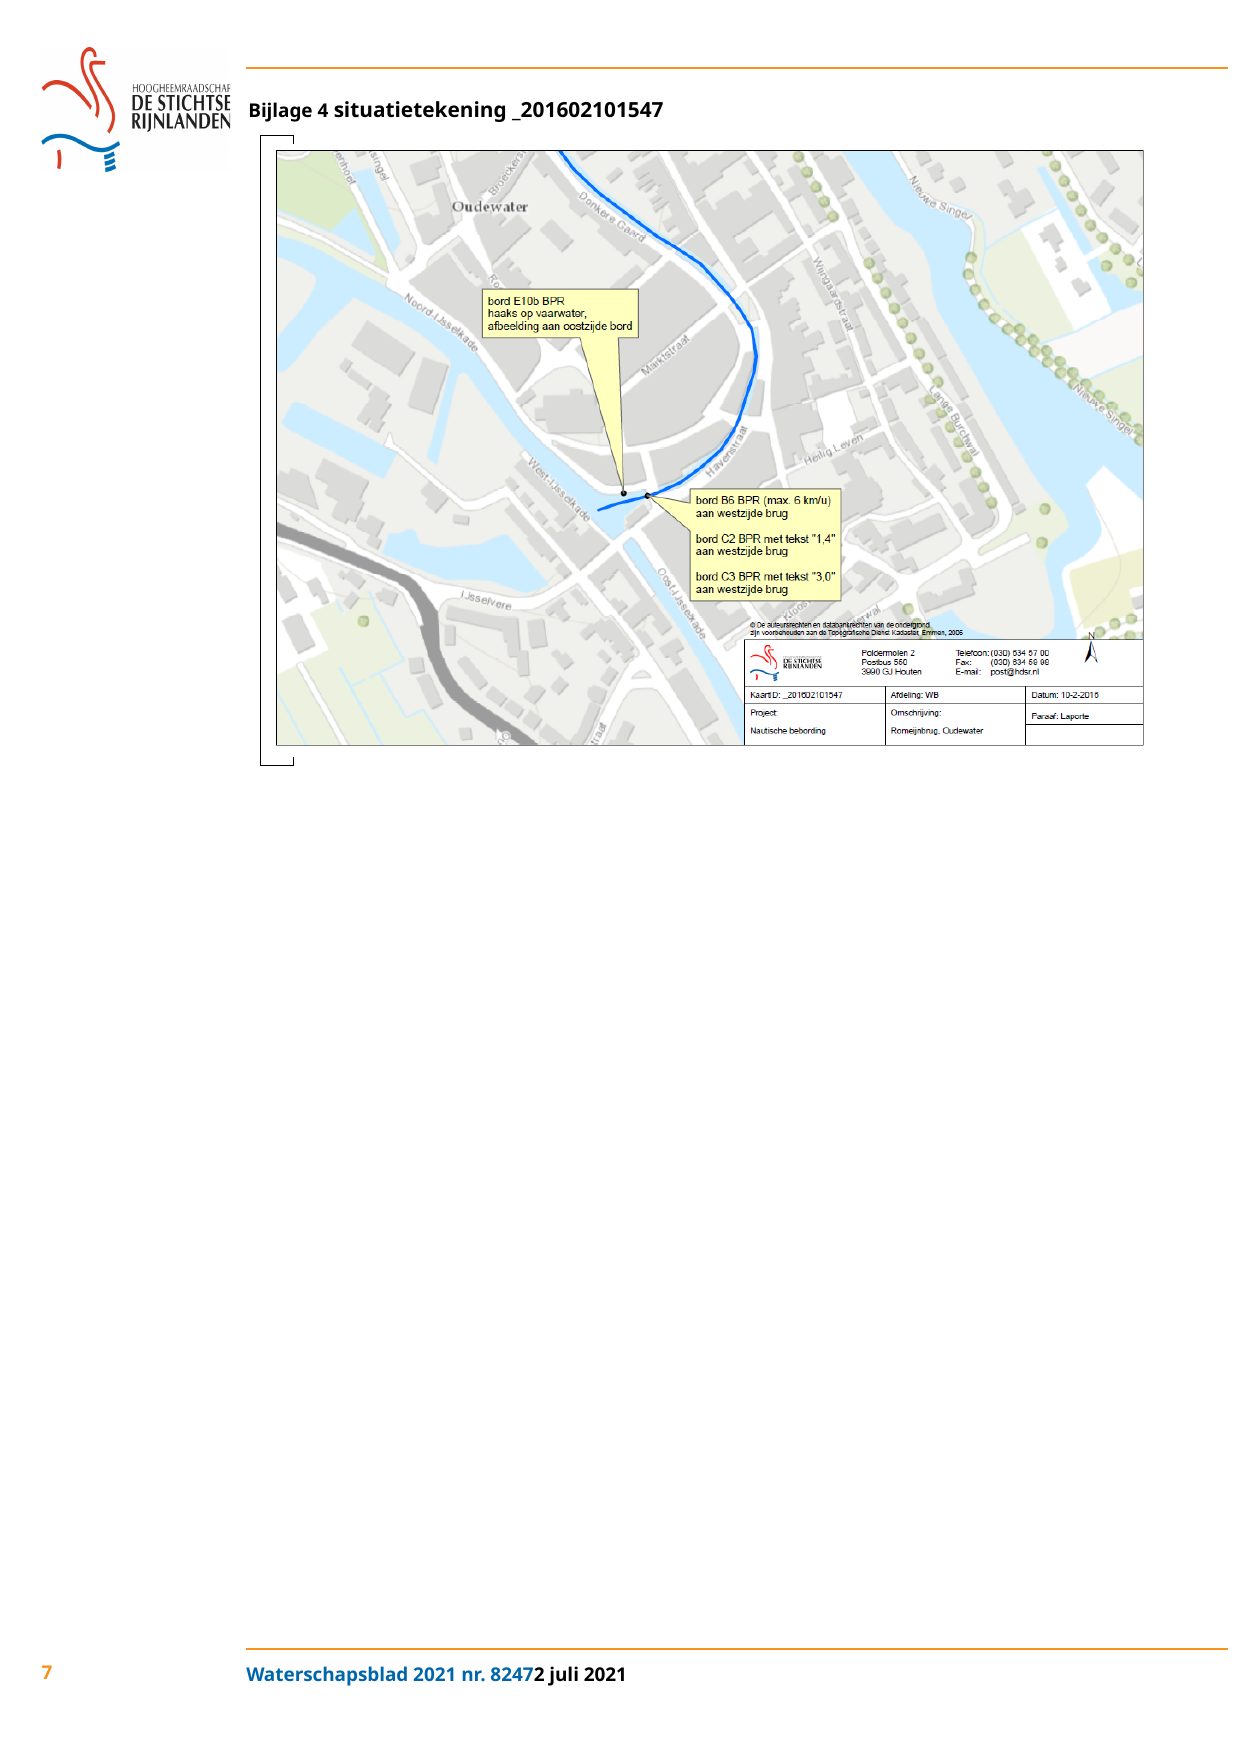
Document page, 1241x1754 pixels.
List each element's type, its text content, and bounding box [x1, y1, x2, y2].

text Bijlage 4 situatietekening _201602101547 [248, 95, 1152, 123]
picture [268, 144, 1155, 757]
picture [41, 47, 231, 172]
